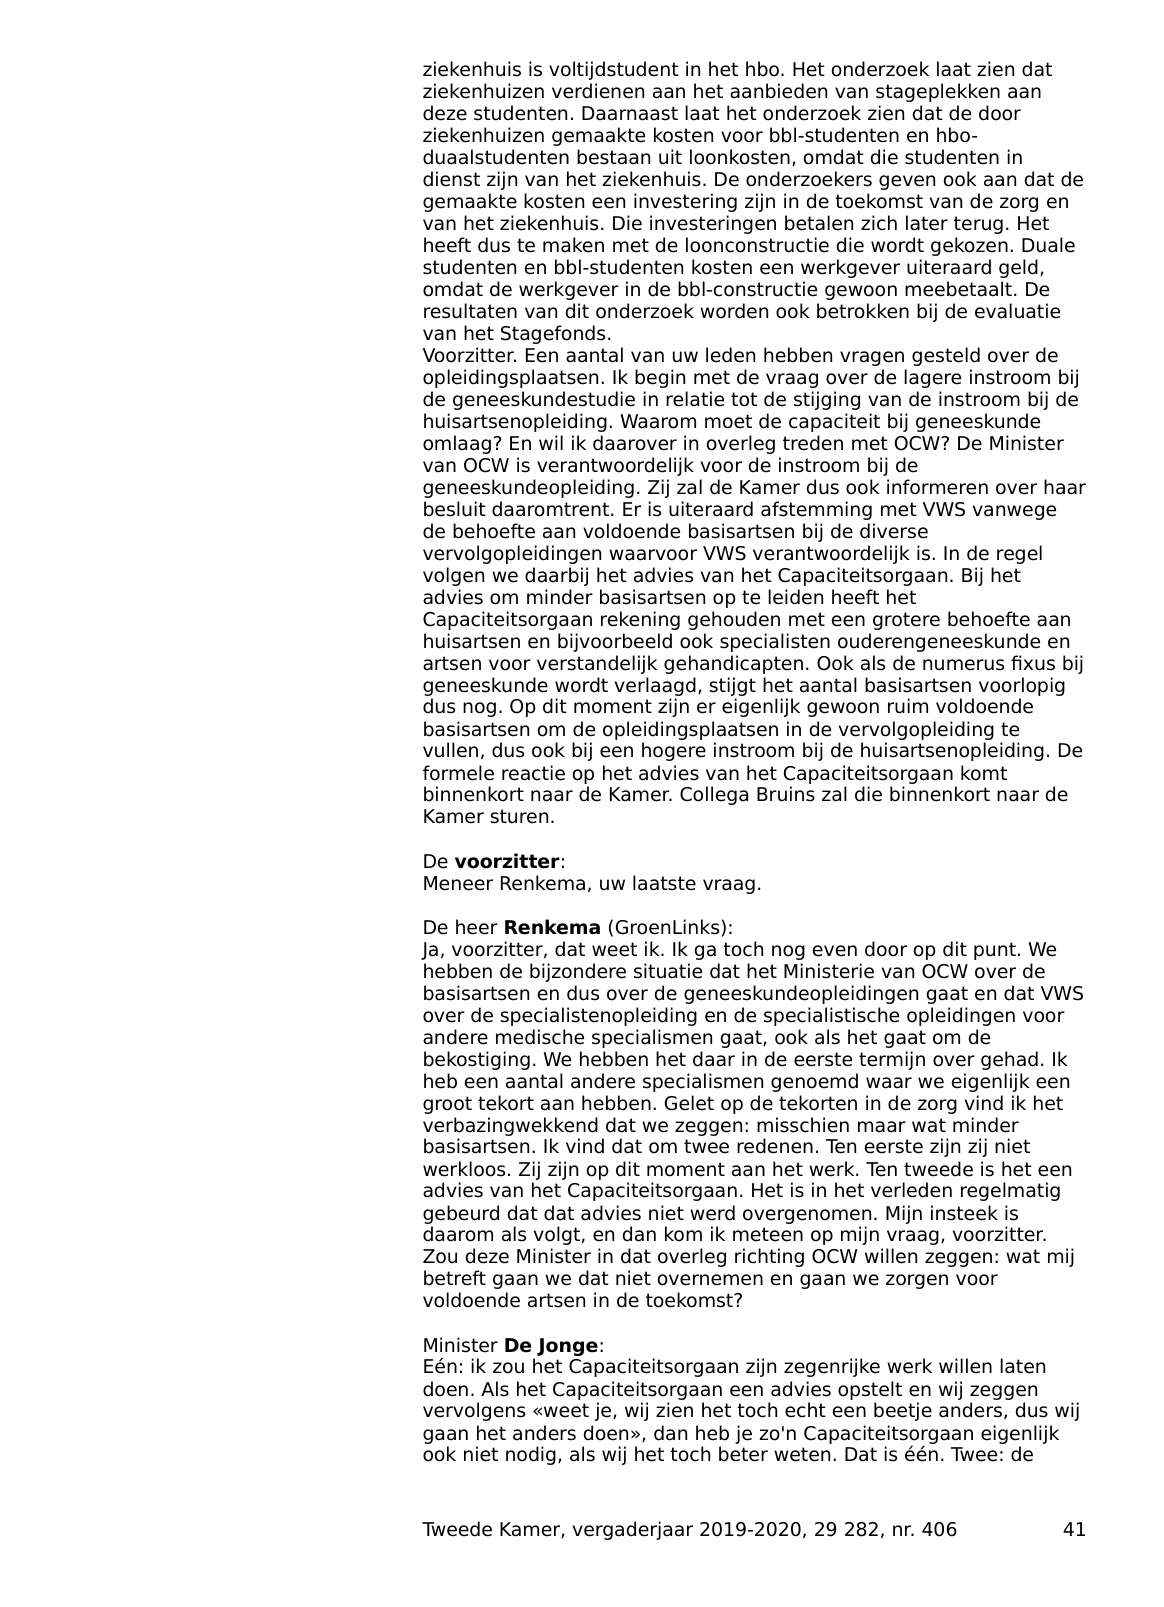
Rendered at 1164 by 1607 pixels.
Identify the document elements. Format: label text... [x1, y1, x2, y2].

text De heer Renkema (GroenLinks): [422, 917, 1087, 939]
text Voorzitter. Een aantal van uw leden hebben vragen gesteld over de opleidingsplaatsen. Ik begin met de vraag over de lagere instroom bij de geneeskundestudie in relatie tot de stijging van de instroom bij de huisartsenopleiding. Waarom moet de capaciteit bij geneeskunde omlaag? En wil ik daarover in overleg treden met OCW? De Minister van OCW is verantwoordelijk voor de instroom bij de geneeskundeopleiding. Zij zal de Kamer dus ook informeren over haar besluit daaromtrent. Er is uiteraard afstemming met VWS vanwege de behoefte aan voldoende basisartsen bij de diverse vervolgopleidingen waarvoor VWS verantwoordelijk is. In de regel volgen we daarbij het advies van het Capaciteitsorgaan. Bij het advies om minder basisartsen op te leiden heeft het Capaciteitsorgaan rekening gehouden met een grotere behoefte aan huisartsen en bijvoorbeeld ook specialisten ouderengeneeskunde en artsen voor verstandelijk gehandicapten. Ook als de numerus fixus bij geneeskunde wordt verlaagd, stijgt het aantal basisartsen voorlopig dus nog. Op dit moment zijn er eigenlijk gewoon ruim voldoende basisartsen om de opleidingsplaatsen in de vervolgopleiding te vullen, dus ook bij een hogere instroom bij de huisartsenopleiding. De formele reactie op het advies van het Capaciteitsorgaan komt binnenkort naar de Kamer. Collega Bruins zal die binnenkort naar de Kamer sturen. [422, 345, 1087, 828]
text Ja, voorzitter, dat weet ik. Ik ga toch nog even door op dit punt. We hebben de bijzondere situatie dat het Ministerie van OCW over de basisartsen en dus over de geneeskundeopleidingen gaat en dat VWS over de specialistenopleiding en de specialistische opleidingen voor andere medische specialismen gaat, ook als het gaat om de bekostiging. We hebben het daar in de eerste termijn over gehad. Ik heb een aantal andere specialismen genoemd waar we eigenlijk een groot tekort aan hebben. Gelet op de tekorten in de zorg vind ik het verbazingwekkend dat we zeggen: misschien maar wat minder basisartsen. Ik vind dat om twee redenen. Ten eerste zijn zij niet werkloos. Zij zijn op dit moment aan het werk. Ten tweede is het een advies van het Capaciteitsorgaan. Het is in het verleden regelmatig gebeurd dat dat advies niet werd overgenomen. Mijn insteek is daarom als volgt, en dan kom ik meteen op mijn vraag, voorzitter. Zou deze Minister in dat overleg richting OCW willen zeggen: wat mij betreft gaan we dat niet overnemen en gaan we zorgen voor voldoende artsen in de toekomst? [422, 939, 1087, 1312]
text Meneer Renkema, uw laatste vraag. [422, 872, 1087, 894]
text De voorzitter: [422, 851, 1087, 872]
text Minister De Jonge: [422, 1334, 1087, 1356]
text ziekenhuis is voltijdstudent in het hbo. Het onderzoek laat zien dat ziekenhuizen verdienen aan het aanbieden van stageplekken aan deze studenten. Daarnaast laat het onderzoek zien dat de door ziekenhuizen gemaakte kosten voor bbl-studenten en hbo-duaalstudenten bestaan uit loonkosten, omdat die studenten in dienst zijn van het ziekenhuis. De onderzoekers geven ook aan dat de gemaakte kosten een investering zijn in de toekomst van de zorg en van het ziekenhuis. Die investeringen betalen zich later terug. Het heeft dus te maken met de loonconstructie die wordt gekozen. Duale studenten en bbl-studenten kosten een werkgever uiteraard geld, omdat de werkgever in de bbl-constructie gewoon meebetaalt. De resultaten van dit onderzoek worden ook betrokken bij de evaluatie van het Stagefonds. [422, 59, 1087, 345]
text Eén: ik zou het Capaciteitsorgaan zijn zegenrijke werk willen laten doen. Als het Capaciteitsorgaan een advies opstelt en wij zeggen vervolgens «weet je, wij zien het toch echt een beetje anders, dus wij gaan het anders doen», dan heb je zo'n Capaciteitsorgaan eigenlijk ook niet nodig, als wij het toch beter weten. Dat is één. Twee: de [422, 1356, 1087, 1466]
